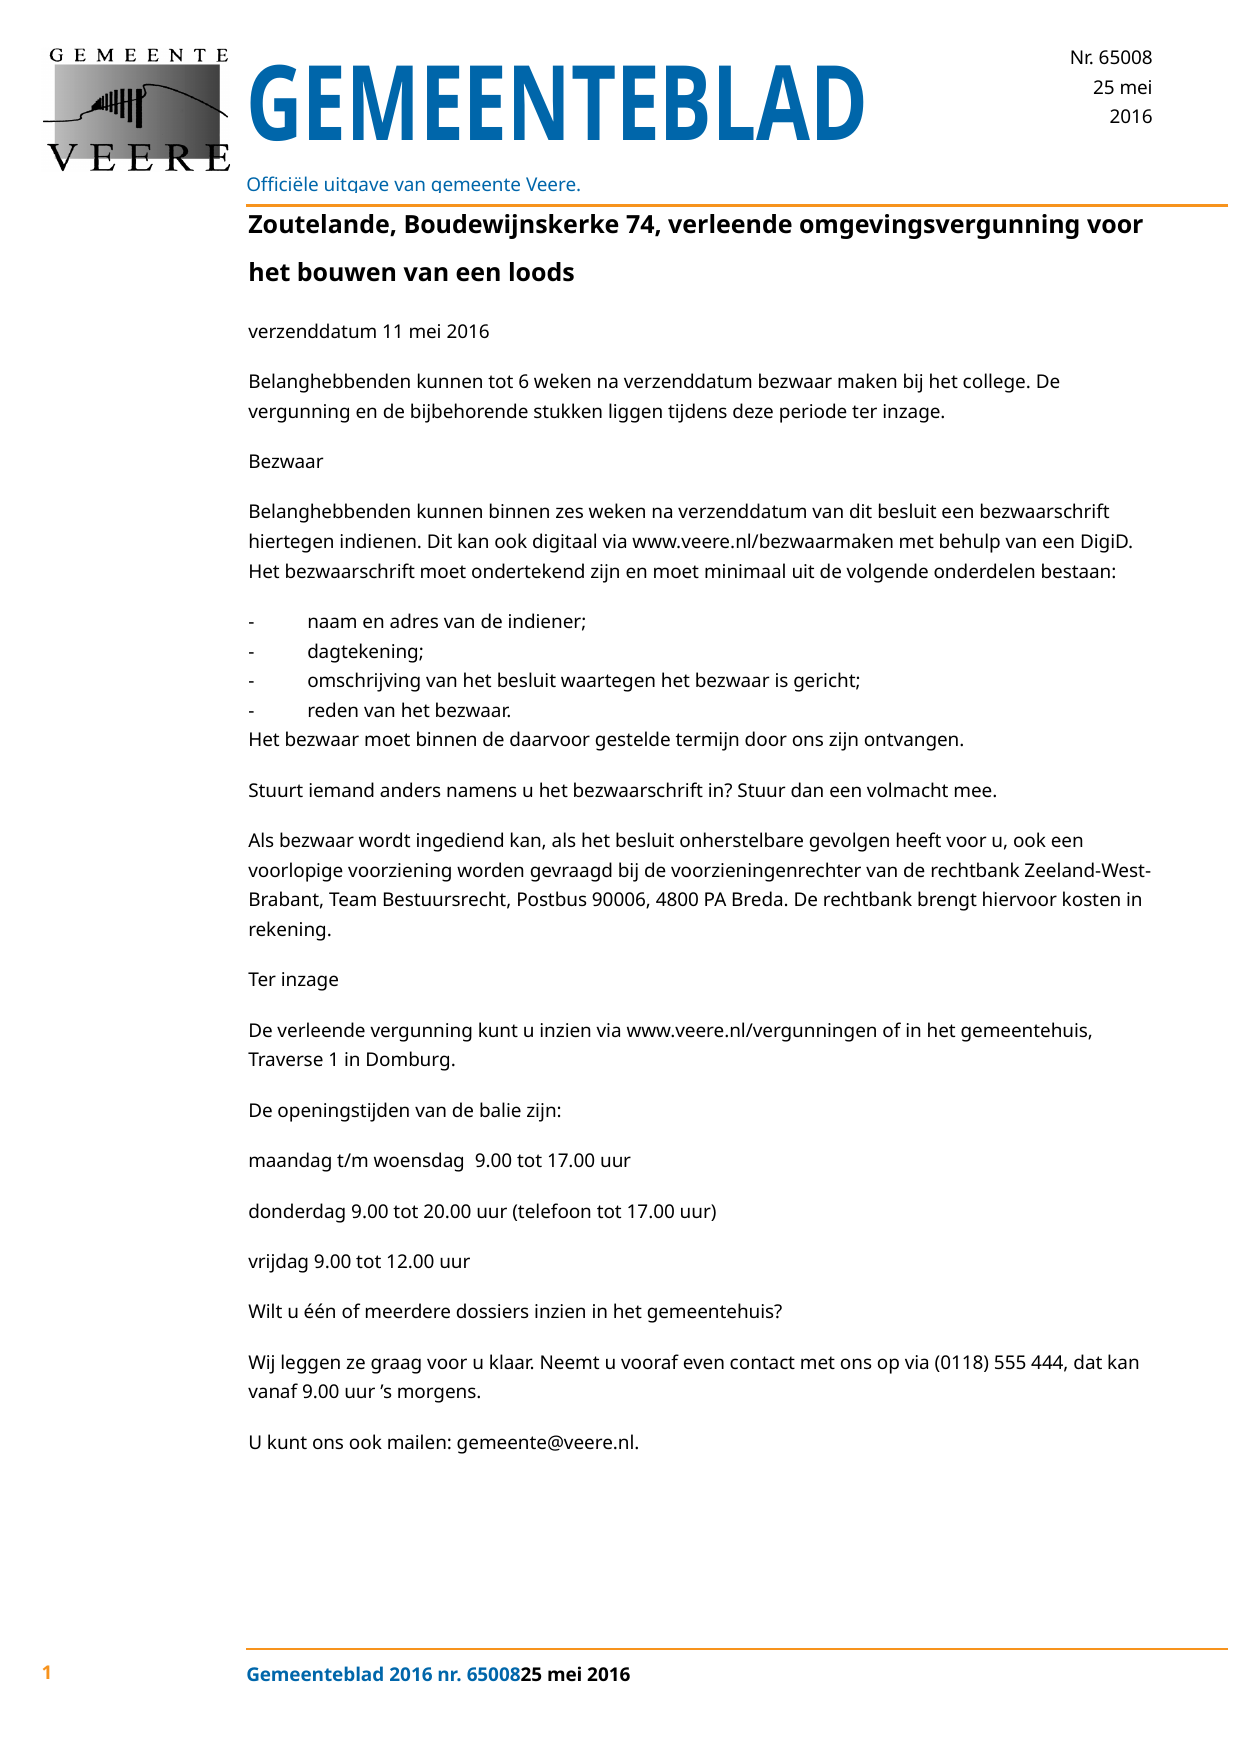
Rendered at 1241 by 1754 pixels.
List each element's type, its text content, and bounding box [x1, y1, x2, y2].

text Wilt u één of meerdere dossiers inzien in het gemeentehuis? [248, 1299, 1152, 1324]
list reden van het bezwaar. [248, 697, 1152, 723]
text Belanghebbenden kunnen tot 6 weken na verzenddatum bezwaar maken bij het college. De vergunning en de bijbehorende stukken liggen tijdens deze periode ter inzage. [248, 368, 1152, 424]
text De verleende vergunning kunt u inzien via www.veere.nl/vergunningen of in het gemeentehuis, Traverse 1 in Domburg. [248, 1017, 1152, 1072]
picture [41, 47, 231, 172]
text verzenddatum 11 mei 2016 [248, 318, 1152, 344]
text maandag t/m woensdag 9.00 tot 17.00 uur [248, 1147, 1152, 1173]
text De openingstijden van de balie zijn: [248, 1097, 1152, 1123]
text Het bezwaar moet binnen de daarvoor gestelde termijn door ons zijn ontvangen. [248, 727, 1152, 752]
list naam en adres van de indiener; [248, 608, 1152, 634]
text Stuurt iemand anders namens u het bezwaarschrift in? Stuur dan een volmacht mee. [248, 777, 1152, 803]
text Belanghebbenden kunnen binnen zes weken na verzenddatum van dit besluit een bezwaarschrift hiertegen indienen. Dit kan ook digitaal via www.veere.nl/bezwaarmaken met behulp van een DigiD. Het bezwaarschrift moet ondertekend zijn en moet minimaal uit de volgende onderdelen bestaan: [248, 499, 1152, 584]
text donderdag 9.00 tot 20.00 uur (telefoon tot 17.00 uur) [248, 1198, 1152, 1224]
list omschrijving van het besluit waartegen het bezwaar is gericht; [248, 667, 1152, 693]
text Zoutelande, Boudewijnskerke 74, verleende omgevingsvergunning voor het bouwen van een loods [248, 207, 1152, 288]
text Ter inzage [248, 967, 1152, 992]
text U kunt ons ook mailen: gemeente@veere.nl. [248, 1429, 1152, 1455]
text Als bezwaar wordt ingediend kan, als het besluit onherstelbare gevolgen heeft voor u, ook een voorlopige voorziening worden gevraagd bij de voorzieningenrechter van de rechtbank Zeeland-West-Brabant, Team Bestuursrecht, Postbus 90006, 4800 PA Breda. De rechtbank brengt hiervoor kosten in rekening. [248, 827, 1152, 942]
text Bezwaar [248, 448, 1152, 474]
text Wij leggen ze graag voor u klaar. Neemt u vooraf even contact met ons op via (0118) 555 444, dat kan vanaf 9.00 uur ’s morgens. [248, 1349, 1152, 1404]
list dagtekening; [248, 638, 1152, 664]
text vrijdag 9.00 tot 12.00 uur [248, 1248, 1152, 1274]
